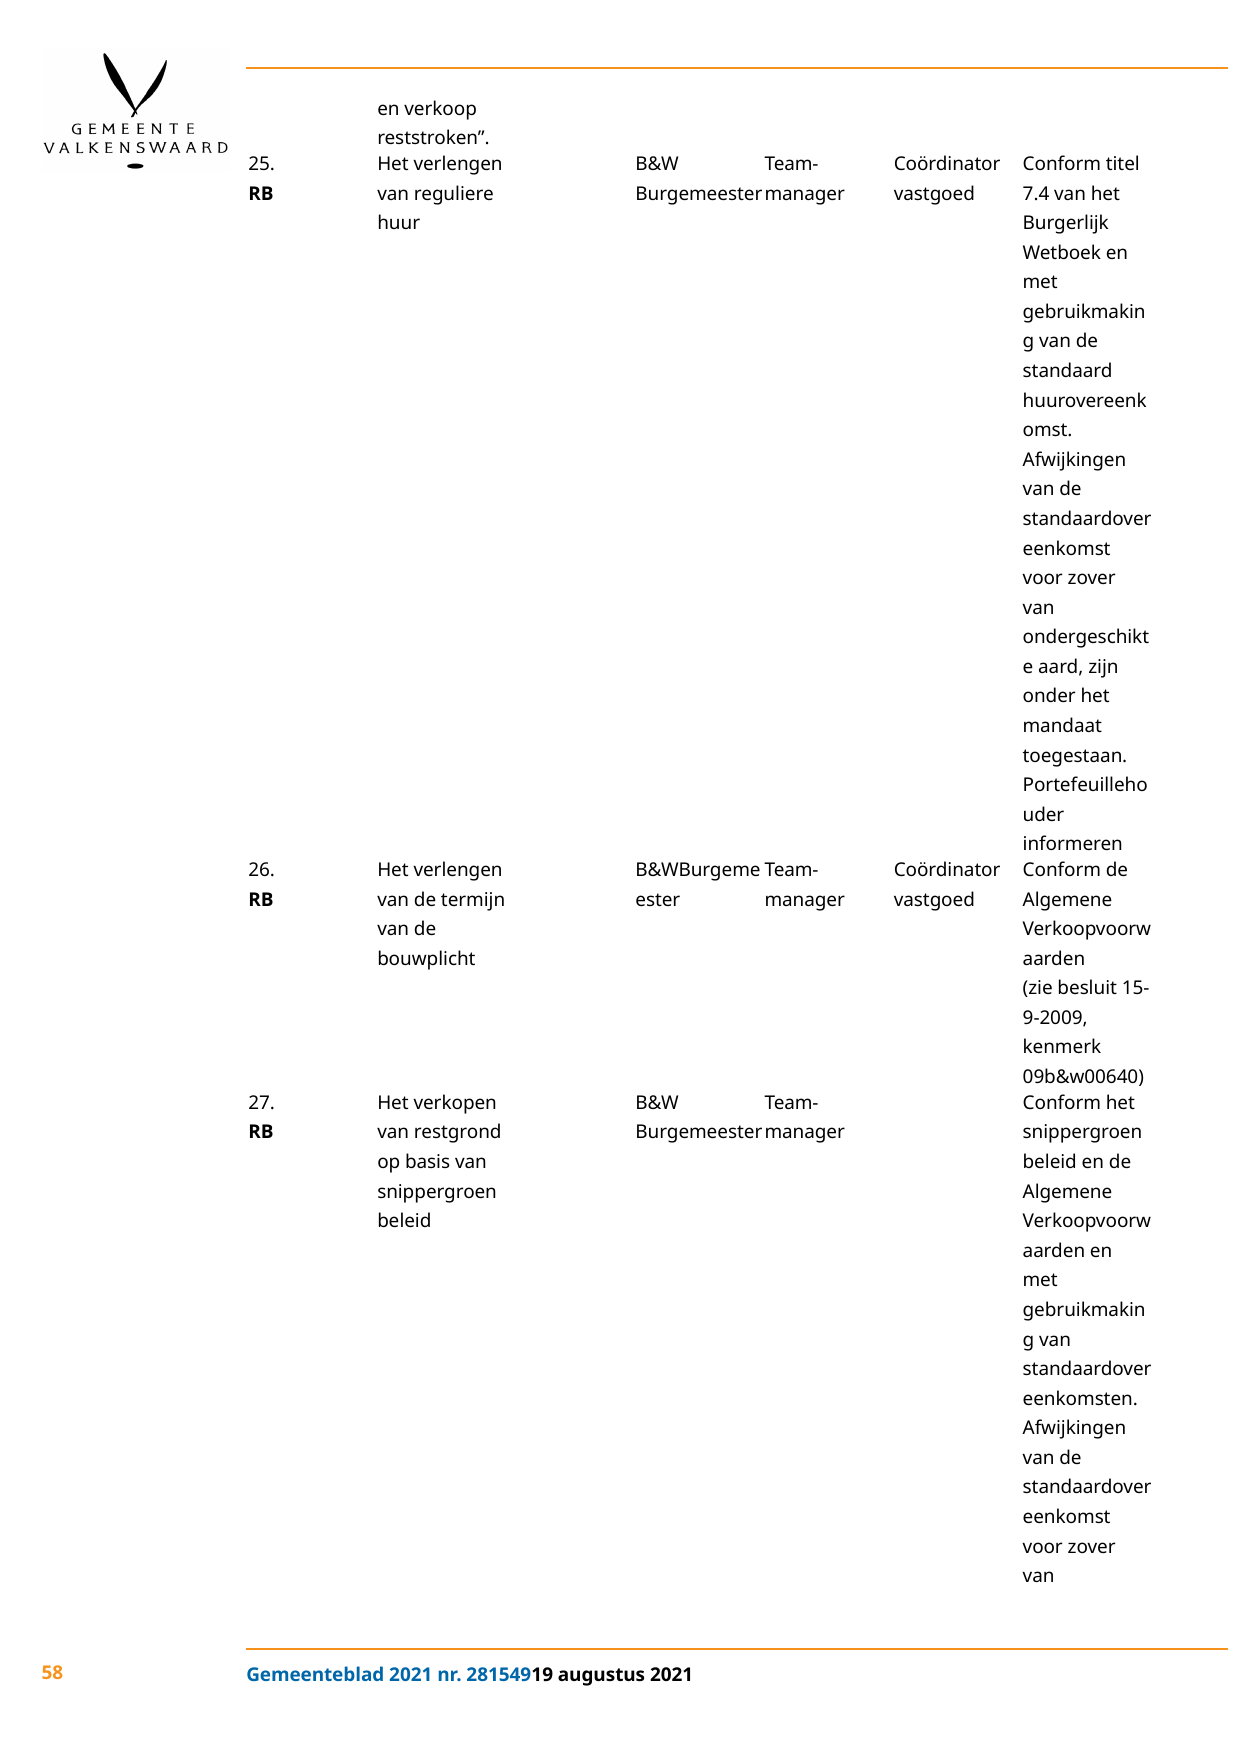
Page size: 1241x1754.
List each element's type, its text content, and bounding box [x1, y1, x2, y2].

table_cell [506, 856, 635, 1089]
table_cell Team- manager [764, 150, 893, 856]
table_cell Coördinator vastgoed [894, 856, 1022, 1089]
table_cell [506, 95, 635, 150]
table_cell B&W Burgemeester [635, 1089, 764, 1588]
table_cell [506, 150, 635, 856]
table_cell [635, 95, 764, 150]
table_cell 27. RB [248, 1089, 377, 1588]
table_cell Conform het snippergroenbeleid en de Algemene Verkoopvoorwaarden en met gebruikmaking van standaardovereenkomsten. Afwijkingen van de standaardovereenkomst voor zover van [1023, 1089, 1152, 1588]
table_cell [248, 95, 377, 150]
table_cell [764, 95, 893, 150]
table_cell Het verlengen van reguliere huur [377, 150, 506, 856]
table_cell 26. RB [248, 856, 377, 1089]
table_cell B&W Burgemeester [635, 150, 764, 856]
table_cell Coördinator vastgoed [894, 150, 1022, 856]
table_cell Conform titel 7.4 van het Burgerlijk Wetboek en met gebruikmaking van de standaard huurovereenkomst. Afwijkingen van de standaardovereenkomst voor zover van ondergeschikte aard, zijn onder het mandaat toegestaan. Portefeuillehouder informeren [1023, 150, 1152, 856]
table_cell [506, 1089, 635, 1588]
picture [41, 47, 231, 172]
table_cell [894, 1089, 1022, 1588]
table_cell Het verlengen van de termijn van de bouwplicht [377, 856, 506, 1089]
table_cell 25. RB [248, 150, 377, 856]
table_cell en verkoop reststroken”. [377, 95, 506, 150]
table_cell Conform de Algemene Verkoopvoorwaarden (zie besluit 15-9-2009, kenmerk 09b&w00640) [1023, 856, 1152, 1089]
table_cell B&WBurgemeester [635, 856, 764, 1089]
table_cell Het verkopen van restgrond op basis van snippergroenbeleid [377, 1089, 506, 1588]
table_cell [894, 95, 1022, 150]
table_cell [1023, 95, 1152, 150]
table_cell Team- manager [764, 856, 893, 1089]
table_cell Team- manager [764, 1089, 893, 1588]
